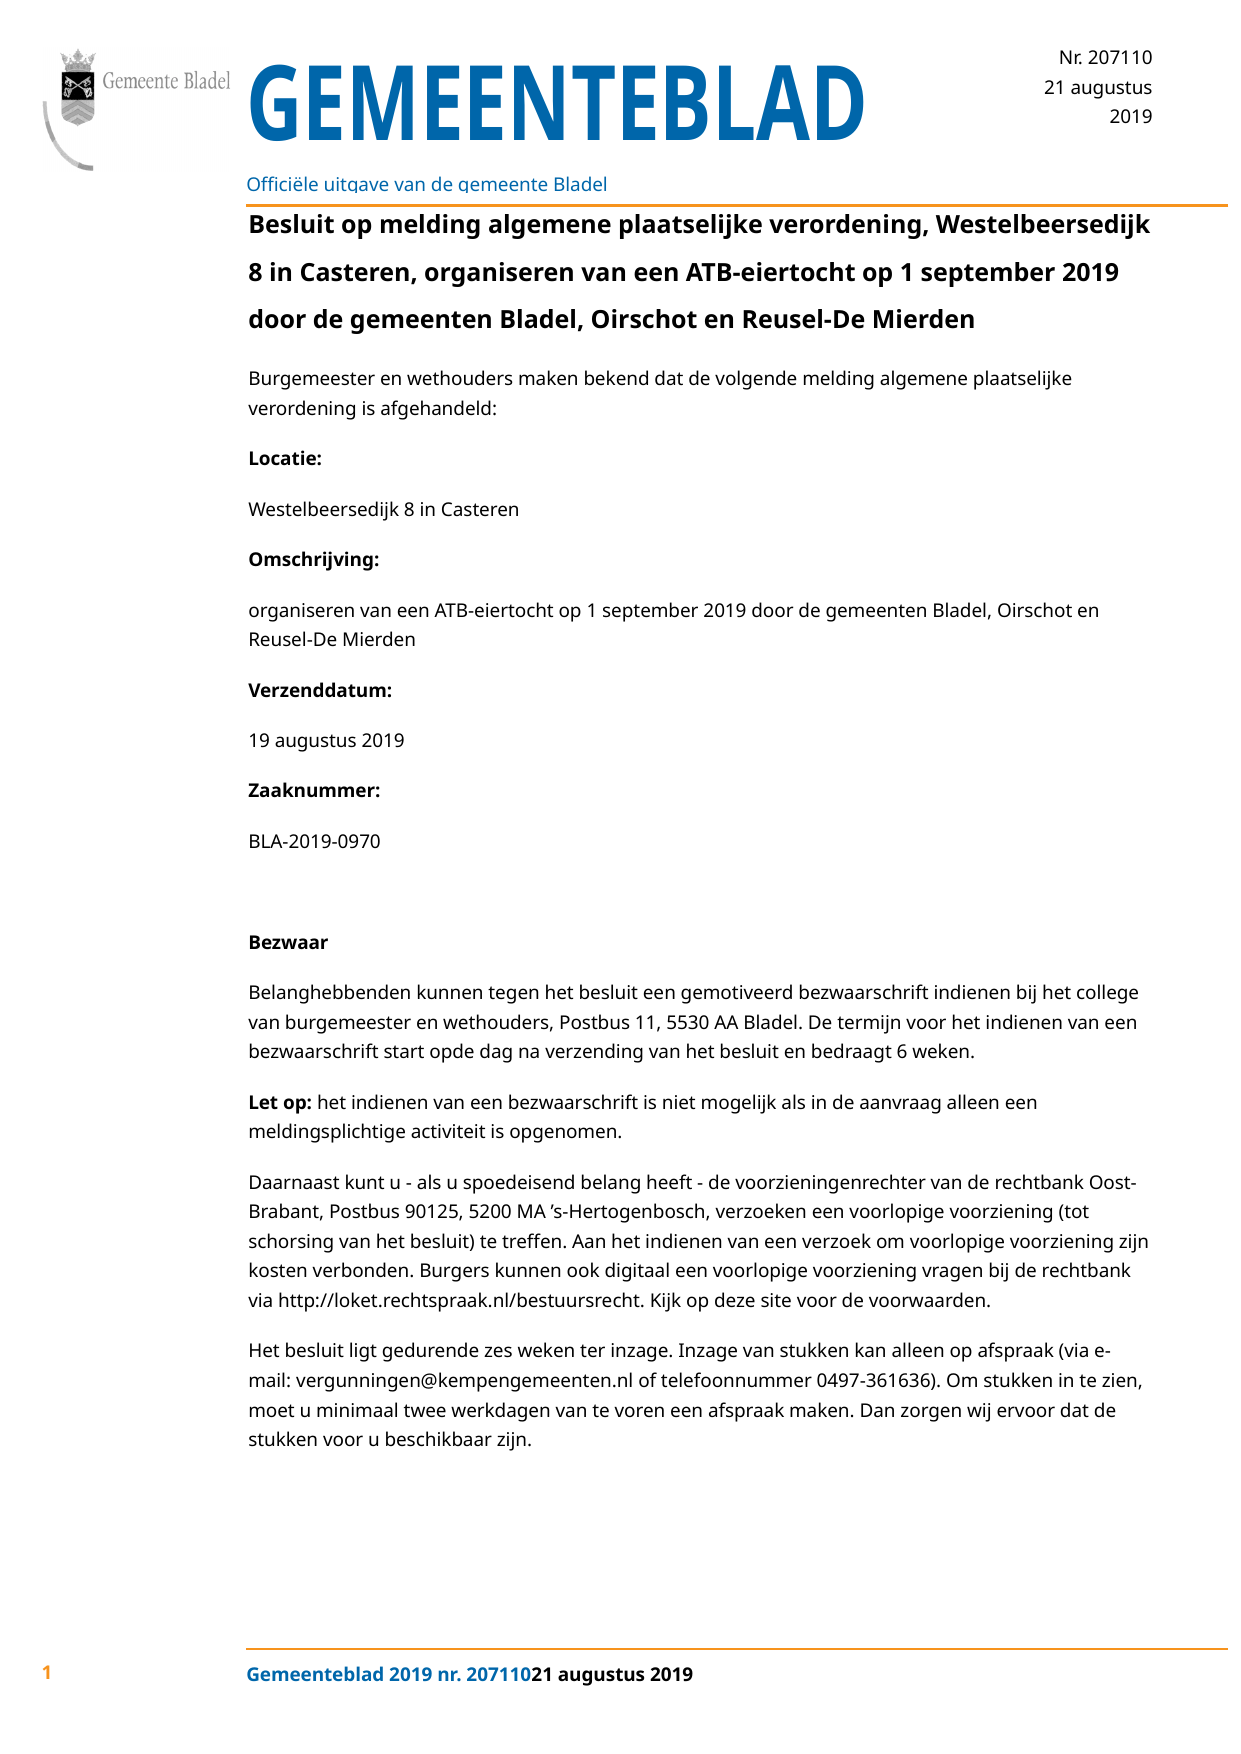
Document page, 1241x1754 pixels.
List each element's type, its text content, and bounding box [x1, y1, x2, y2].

text Omschrijving: [248, 546, 1152, 572]
picture [41, 47, 231, 172]
text Het besluit ligt gedurende zes weken ter inzage. Inzage van stukken kan alleen op afspraak (via e-mail: vergunningen@kempengemeenten.nl of telefoonnummer 0497-361636). Om stukken in te zien, moet u minimaal twee werkdagen van te voren een afspraak maken. Dan zorgen wij ervoor dat de stukken voor u beschikbaar zijn. [248, 1338, 1152, 1452]
text organiseren van een ATB-eiertocht op 1 september 2019 door de gemeenten Bladel, Oirschot en Reusel-De Mierden [248, 597, 1152, 652]
text Locatie: [248, 446, 1152, 471]
text Burgemeester en wethouders maken bekend dat de volgende melding algemene plaatselijke verordening is afgehandeld: [248, 366, 1152, 421]
text Bezwaar [248, 929, 1152, 954]
text 19 augustus 2019 [248, 727, 1152, 753]
text Besluit op melding algemene plaatselijke verordening, Westelbeersedijk 8 in Casteren, organiseren van een ATB-eiertocht op 1 september 2019 door de gemeenten Bladel, Oirschot en Reusel-De Mierden [248, 207, 1152, 336]
text Let op: het indienen van een bezwaarschrift is niet mogelijk als in de aanvraag alleen een meldingsplichtige activiteit is opgenomen. [248, 1089, 1152, 1144]
text Westelbeersedijk 8 in Casteren [248, 496, 1152, 522]
text Daarnaast kunt u - als u spoedeisend belang heeft - de voorzieningenrechter van de rechtbank Oost-Brabant, Postbus 90125, 5200 MA ’s-Hertogenbosch, verzoeken een voorlopige voorziening (tot schorsing van het besluit) te treffen. Aan het indienen van een verzoek om voorlopige voorziening zijn kosten verbonden. Burgers kunnen ook digitaal een voorlopige voorziening vragen bij de rechtbank via http://loket.rechtspraak.nl/bestuursrecht. Kijk op deze site voor de voorwaarden. [248, 1169, 1152, 1313]
text BLA-2019-0970 [248, 828, 1152, 854]
text Belanghebbenden kunnen tegen het besluit een gemotiveerd bezwaarschrift indienen bij het college van burgemeester en wethouders, Postbus 11, 5530 AA Bladel. De termijn voor het indienen van een bezwaarschrift start opde dag na verzending van het besluit en bedraagt 6 weken. [248, 979, 1152, 1064]
text Verzenddatum: [248, 677, 1152, 702]
text Zaaknummer: [248, 778, 1152, 803]
